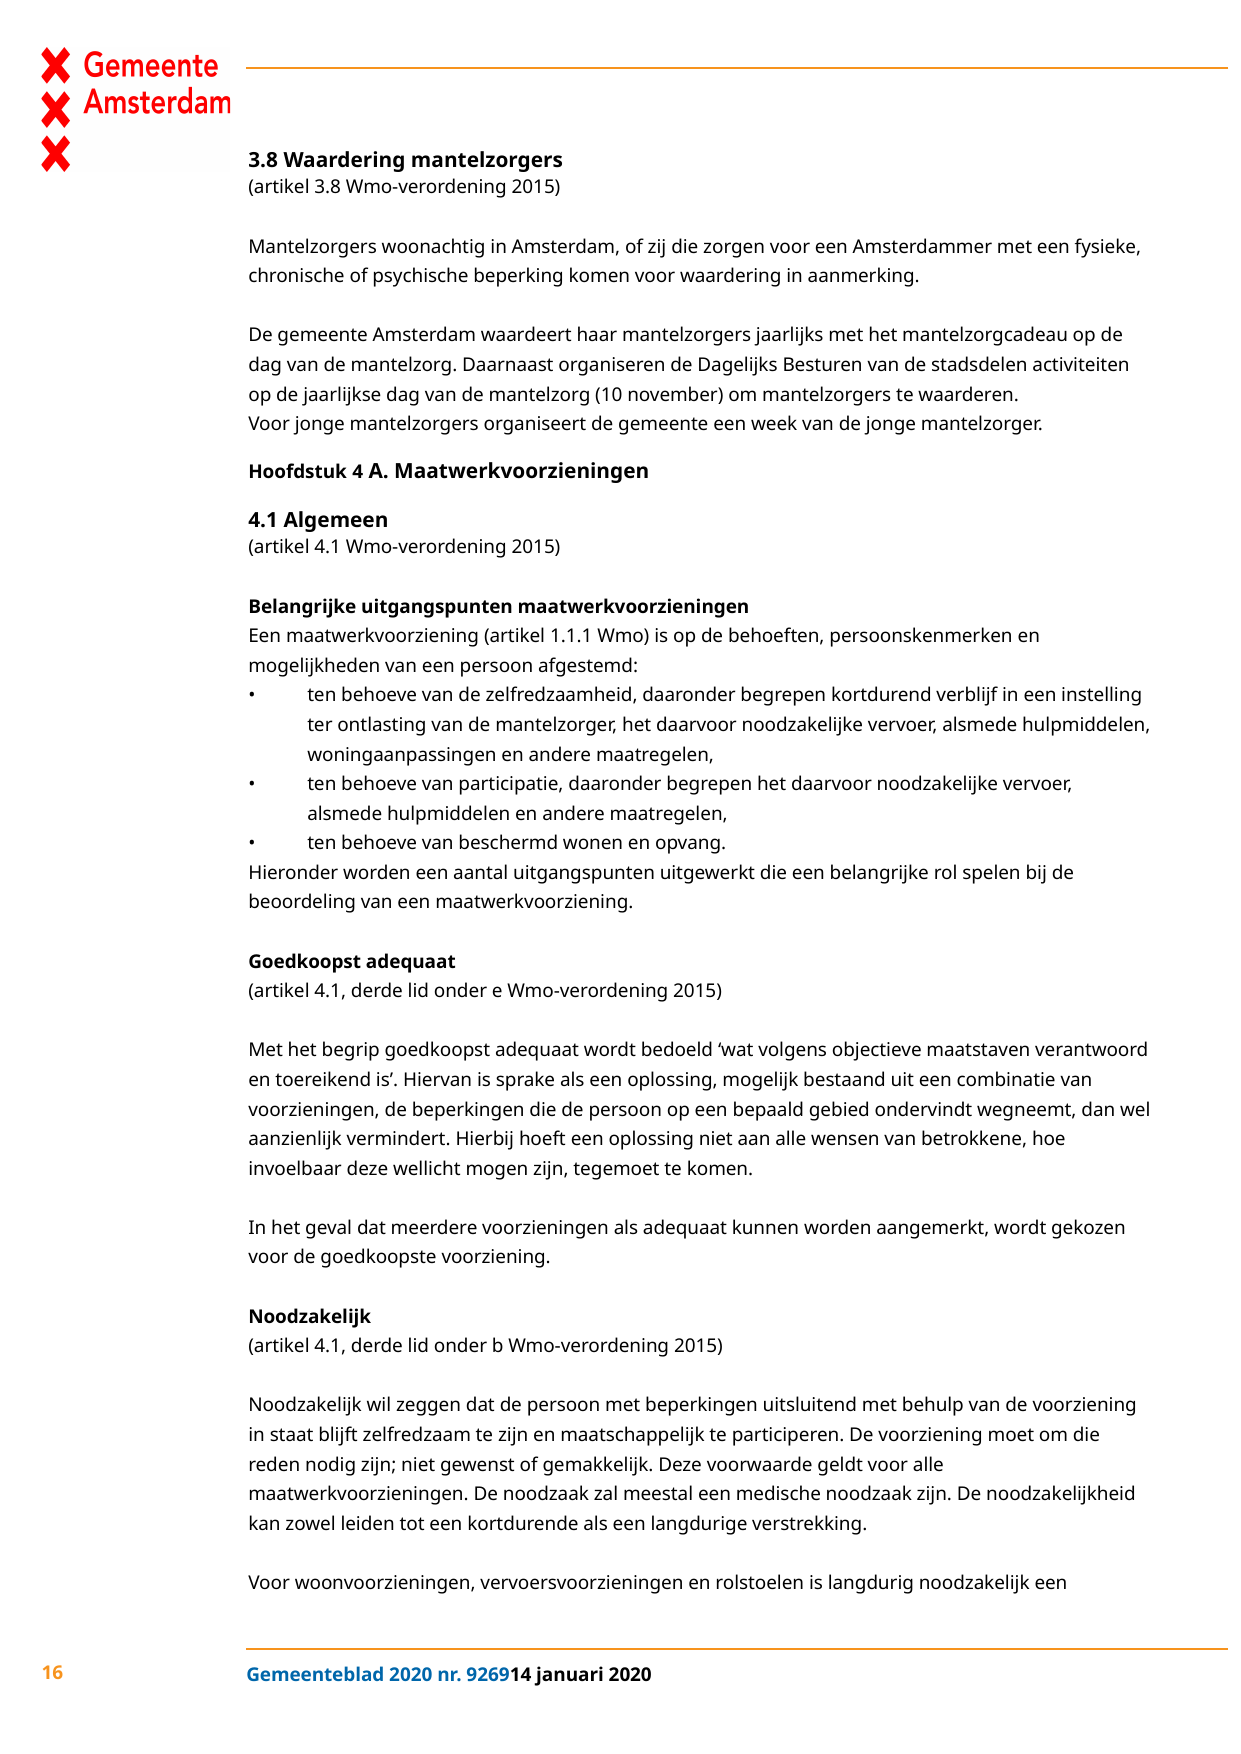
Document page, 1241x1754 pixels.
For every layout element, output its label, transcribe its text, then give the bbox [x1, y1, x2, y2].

text Goedkoopst adequaat [248, 948, 1152, 973]
text In het geval dat meerdere voorzieningen als adequaat kunnen worden aangemerkt, wordt gekozen voor de goedkoopste voorziening. [248, 1214, 1152, 1269]
text Belangrijke uitgangspunten maatwerkvoorzieningen [248, 593, 1152, 618]
text De gemeente Amsterdam waardeert haar mantelzorgers jaarlijks met het mantelzorgcadeau op de dag van de mantelzorg. Daarnaast organiseren de Dagelijks Besturen van de stadsdelen activiteiten op de jaarlijkse dag van de mantelzorg (10 november) om mantelzorgers te waarderen. [248, 322, 1152, 406]
text Een maatwerkvoorziening (artikel 1.1.1 Wmo) is op de behoeften, persoonskenmerken en mogelijkheden van een persoon afgestemd: [248, 622, 1152, 678]
picture [41, 47, 231, 172]
text Met het begrip goedkoopst adequaat wordt bedoeld ‘wat volgens objectieve maatstaven verantwoord en toereikend is’. Hiervan is sprake als een oplossing, mogelijk bestaand uit een combinatie van voorzieningen, de beperkingen die de persoon op een bepaald gebied ondervindt wegneemt, dan wel aanzienlijk vermindert. Hierbij hoeft een oplossing niet aan alle wensen van betrokkene, hoe invoelbaar deze wellicht mogen zijn, tegemoet te komen. [248, 1037, 1152, 1181]
text Hieronder worden een aantal uitgangspunten uitgewerkt die een belangrijke rol spelen bij de beoordeling van een maatwerkvoorziening. [248, 859, 1152, 914]
text 4.1 Algemeen [248, 505, 1152, 534]
text 3.8 Waardering mantelzorgers [248, 145, 1152, 174]
text Noodzakelijk [248, 1303, 1152, 1328]
list ten behoeve van participatie, daaronder begrepen het daarvoor noodzakelijke vervoer, alsmede hulpmiddelen en andere maatregelen, [248, 770, 1152, 826]
list ten behoeve van beschermd wonen en opvang. [248, 829, 1152, 855]
text Hoofdstuk 4 A. Maatwerkvoorzieningen [248, 456, 1152, 484]
text (artikel 4.1 Wmo-verordening 2015) [248, 534, 1152, 559]
text Mantelzorgers woonachtig in Amsterdam, of zij die zorgen voor een Amsterdammer met een fysieke, chronische of psychische beperking komen voor waardering in aanmerking. [248, 233, 1152, 288]
text Voor jonge mantelzorgers organiseert de gemeente een week van de jonge mantelzorger. [248, 410, 1152, 436]
text Noodzakelijk wil zeggen dat de persoon met beperkingen uitsluitend met behulp van de voorziening in staat blijft zelfredzaam te zijn en maatschappelijk te participeren. De voorziening moet om die reden nodig zijn; niet gewenst of gemakkelijk. Deze voorwaarde geldt voor alle maatwerkvoorzieningen. De noodzaak zal meestal een medische noodzaak zijn. De noodzakelijkheid kan zowel leiden tot een kortdurende als een langdurige verstrekking. [248, 1392, 1152, 1536]
text (artikel 4.1, derde lid onder e Wmo-verordening 2015) [248, 977, 1152, 1003]
text (artikel 3.8 Wmo-verordening 2015) [248, 174, 1152, 199]
text (artikel 4.1, derde lid onder b Wmo-verordening 2015) [248, 1332, 1152, 1358]
text Voor woonvoorzieningen, vervoersvoorzieningen en rolstoelen is langdurig noodzakelijk een [248, 1569, 1152, 1595]
list ten behoeve van de zelfredzaamheid, daaronder begrepen kortdurend verblijf in een instelling ter ontlasting van de mantelzorger, het daarvoor noodzakelijke vervoer, alsmede hulpmiddelen, woningaanpassingen en andere maatregelen, [248, 682, 1152, 766]
